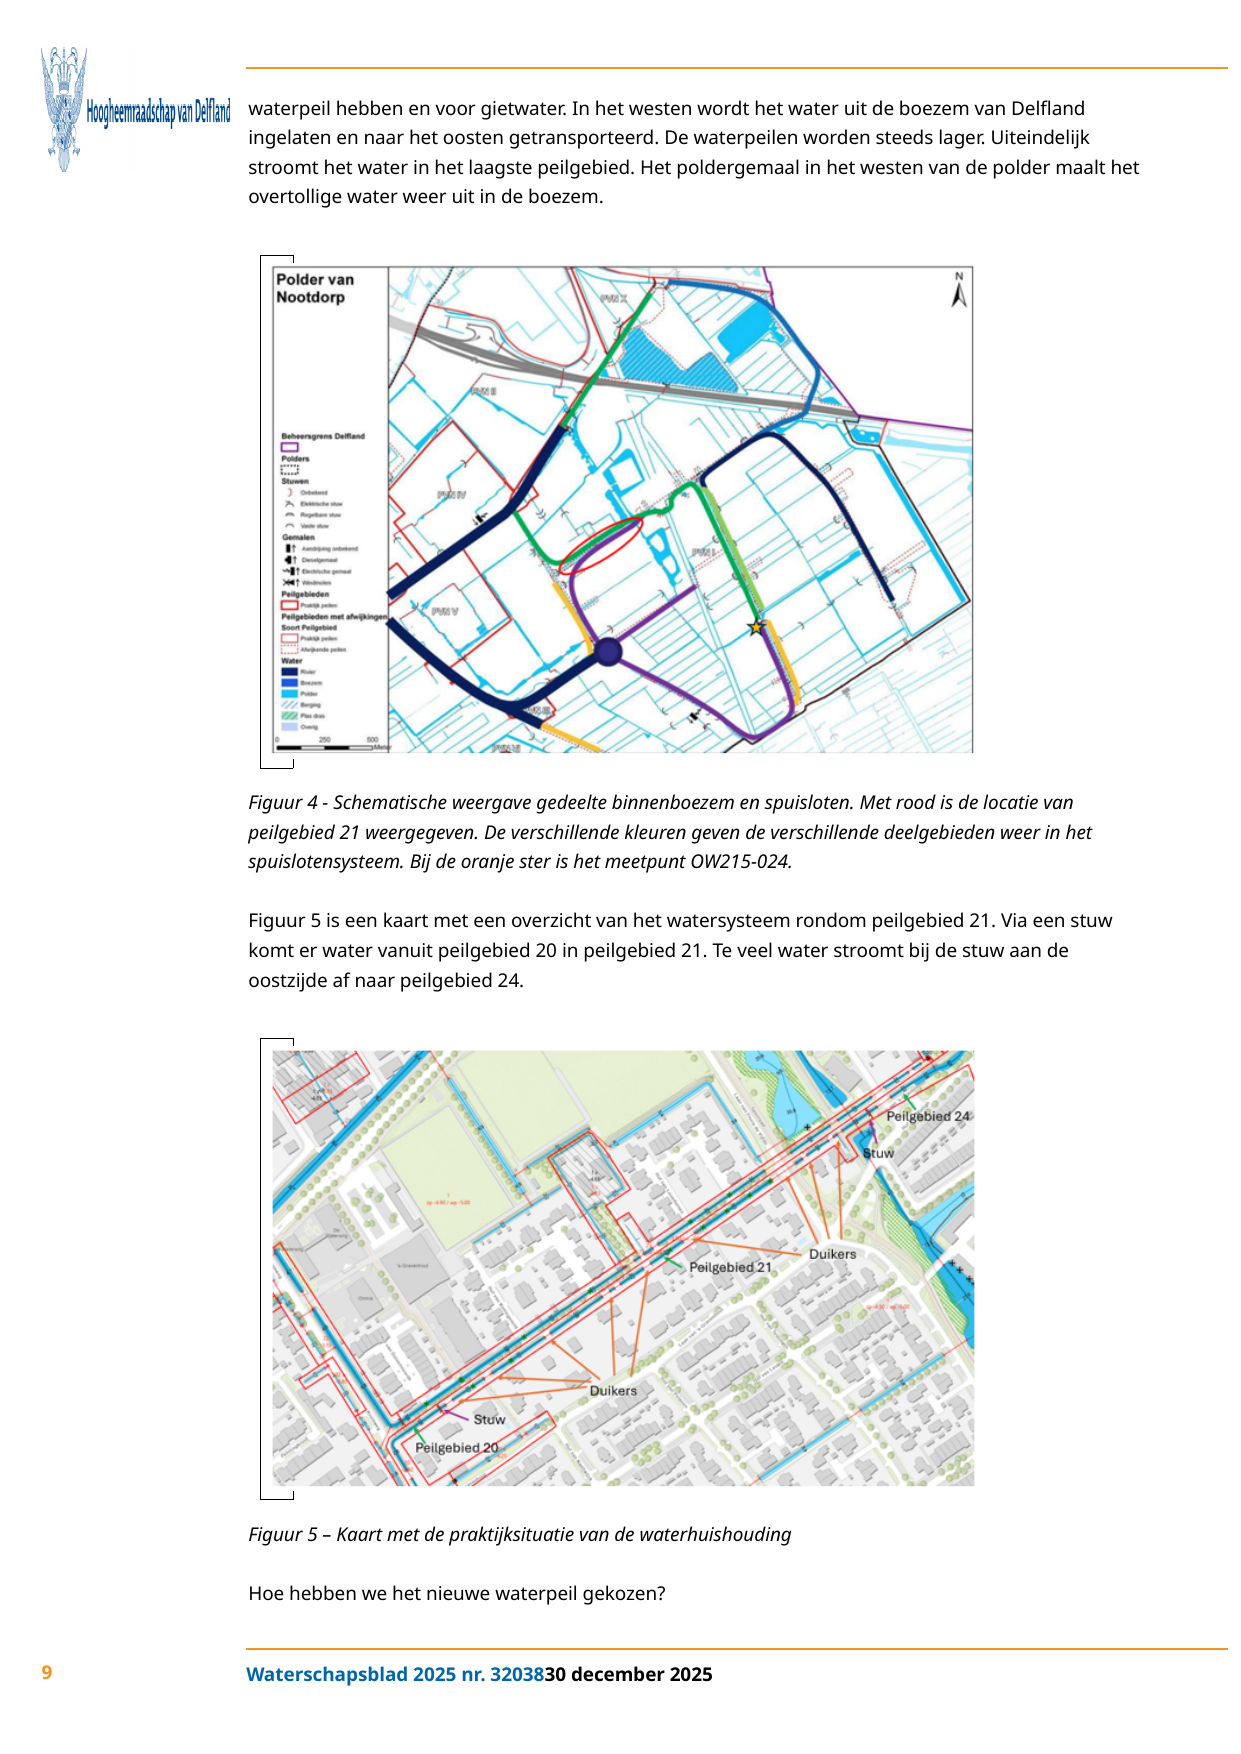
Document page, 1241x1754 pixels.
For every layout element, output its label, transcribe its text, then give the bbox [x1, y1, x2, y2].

text Figuur 5 is een kaart met een overzicht van het watersysteem rondom peilgebied 21. Via een stuw komt er water vanuit peilgebied 20 in peilgebied 21. Te veel water stroomt bij de stuw aan de oostzijde af naar peilgebied 24. [248, 908, 1152, 993]
picture [268, 263, 978, 759]
picture [268, 1046, 978, 1491]
text Figuur 4 - Schematische weergave gedeelte binnenboezem en spuisloten. Met rood is de locatie van peilgebied 21 weergegeven. De verschillende kleuren geven de verschillende deelgebieden weer in het spuislotensysteem. Bij de oranje ster is het meetpunt OW215-024. [248, 789, 1152, 874]
text Figuur 5 – Kaart met de praktijksituatie van de waterhuishouding [248, 1521, 1152, 1546]
picture [41, 47, 231, 172]
text Hoe hebben we het nieuwe waterpeil gekozen? [248, 1580, 1152, 1606]
text waterpeil hebben en voor gietwater. In het westen wordt het water uit de boezem van Delfland ingelaten en naar het oosten getransporteerd. De waterpeilen worden steeds lager. Uiteindelijk stroomt het water in het laagste peilgebied. Het poldergemaal in het westen van de polder maalt het overtollige water weer uit in de boezem. [248, 95, 1152, 209]
